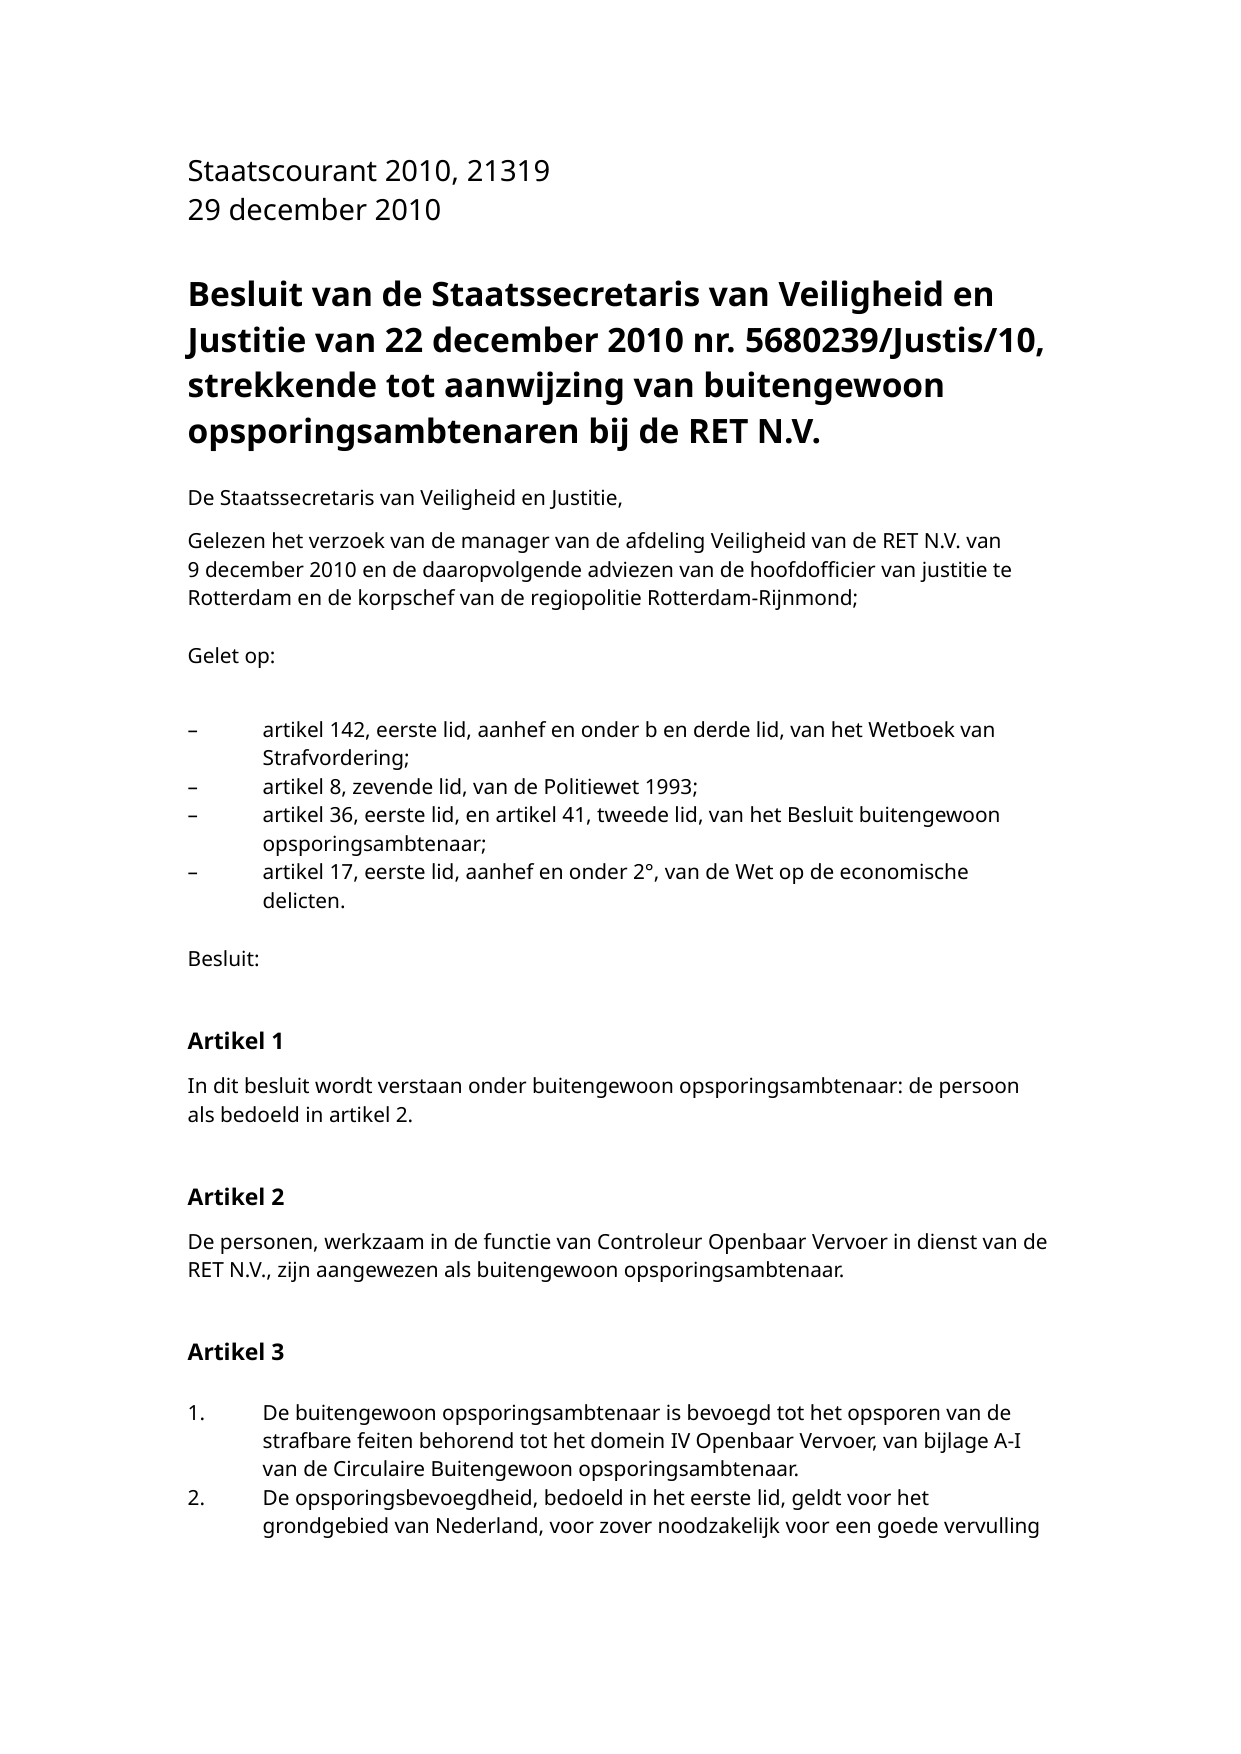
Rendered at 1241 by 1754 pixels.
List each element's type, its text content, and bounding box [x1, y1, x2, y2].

subtitle Artikel 2 [187, 1181, 1053, 1212]
list artikel 17, eerste lid, aanhef en onder 2°, van de Wet op de economische delicten. [187, 857, 1053, 914]
subtitle Artikel 3 [187, 1336, 1053, 1368]
text De personen, werkzaam in de functie van Controleur Openbaar Vervoer in dienst van de RET N.V., zijn aangewezen als buitengewoon opsporingsambtenaar. [187, 1227, 1053, 1284]
text Staatscourant 2010, 21319 [187, 150, 1053, 190]
list De buitengewoon opsporingsambtenaar is bevoegd tot het opsporen van de strafbare feiten behorend tot het domein IV Openbaar Vervoer, van bijlage A-I van de Circulaire Buitengewoon opsporingsambtenaar. [187, 1398, 1053, 1483]
text In dit besluit wordt verstaan onder buitengewoon opsporingsambtenaar: de persoon als bedoeld in artikel 2. [187, 1071, 1053, 1128]
text Gelet op: [187, 642, 1053, 670]
list artikel 142, eerste lid, aanhef en onder b en derde lid, van het Wetboek van Strafvordering; [187, 715, 1053, 772]
list artikel 36, eerste lid, en artikel 41, tweede lid, van het Besluit buitengewoon opsporingsambtenaar; [187, 800, 1053, 857]
subtitle Besluit van de Staatssecretaris van Veiligheid en Justitie van 22 december 2010 nr. 5680239/Justis/10, strekkende tot aanwijzing van buitengewoon opsporingsambtenaren bij de RET N.V. [187, 271, 1053, 453]
text Gelezen het verzoek van de manager van de afdeling Veiligheid van de RET N.V. van 9 december 2010 en de daaropvolgende adviezen van de hoofdofficier van justitie te Rotterdam en de korpschef van de regiopolitie Rotterdam-Rijnmond; [187, 526, 1053, 612]
subtitle Artikel 1 [187, 1025, 1053, 1056]
list artikel 8, zevende lid, van de Politiewet 1993; [187, 772, 1053, 800]
list De opsporingsbevoegdheid, bedoeld in het eerste lid, geldt voor het grondgebied van Nederland, voor zover noodzakelijk voor een goede vervulling [187, 1483, 1053, 1540]
text 29 december 2010 [187, 190, 1053, 229]
text De Staatssecretaris van Veiligheid en Justitie, [187, 483, 1053, 511]
text Besluit: [187, 944, 1053, 973]
